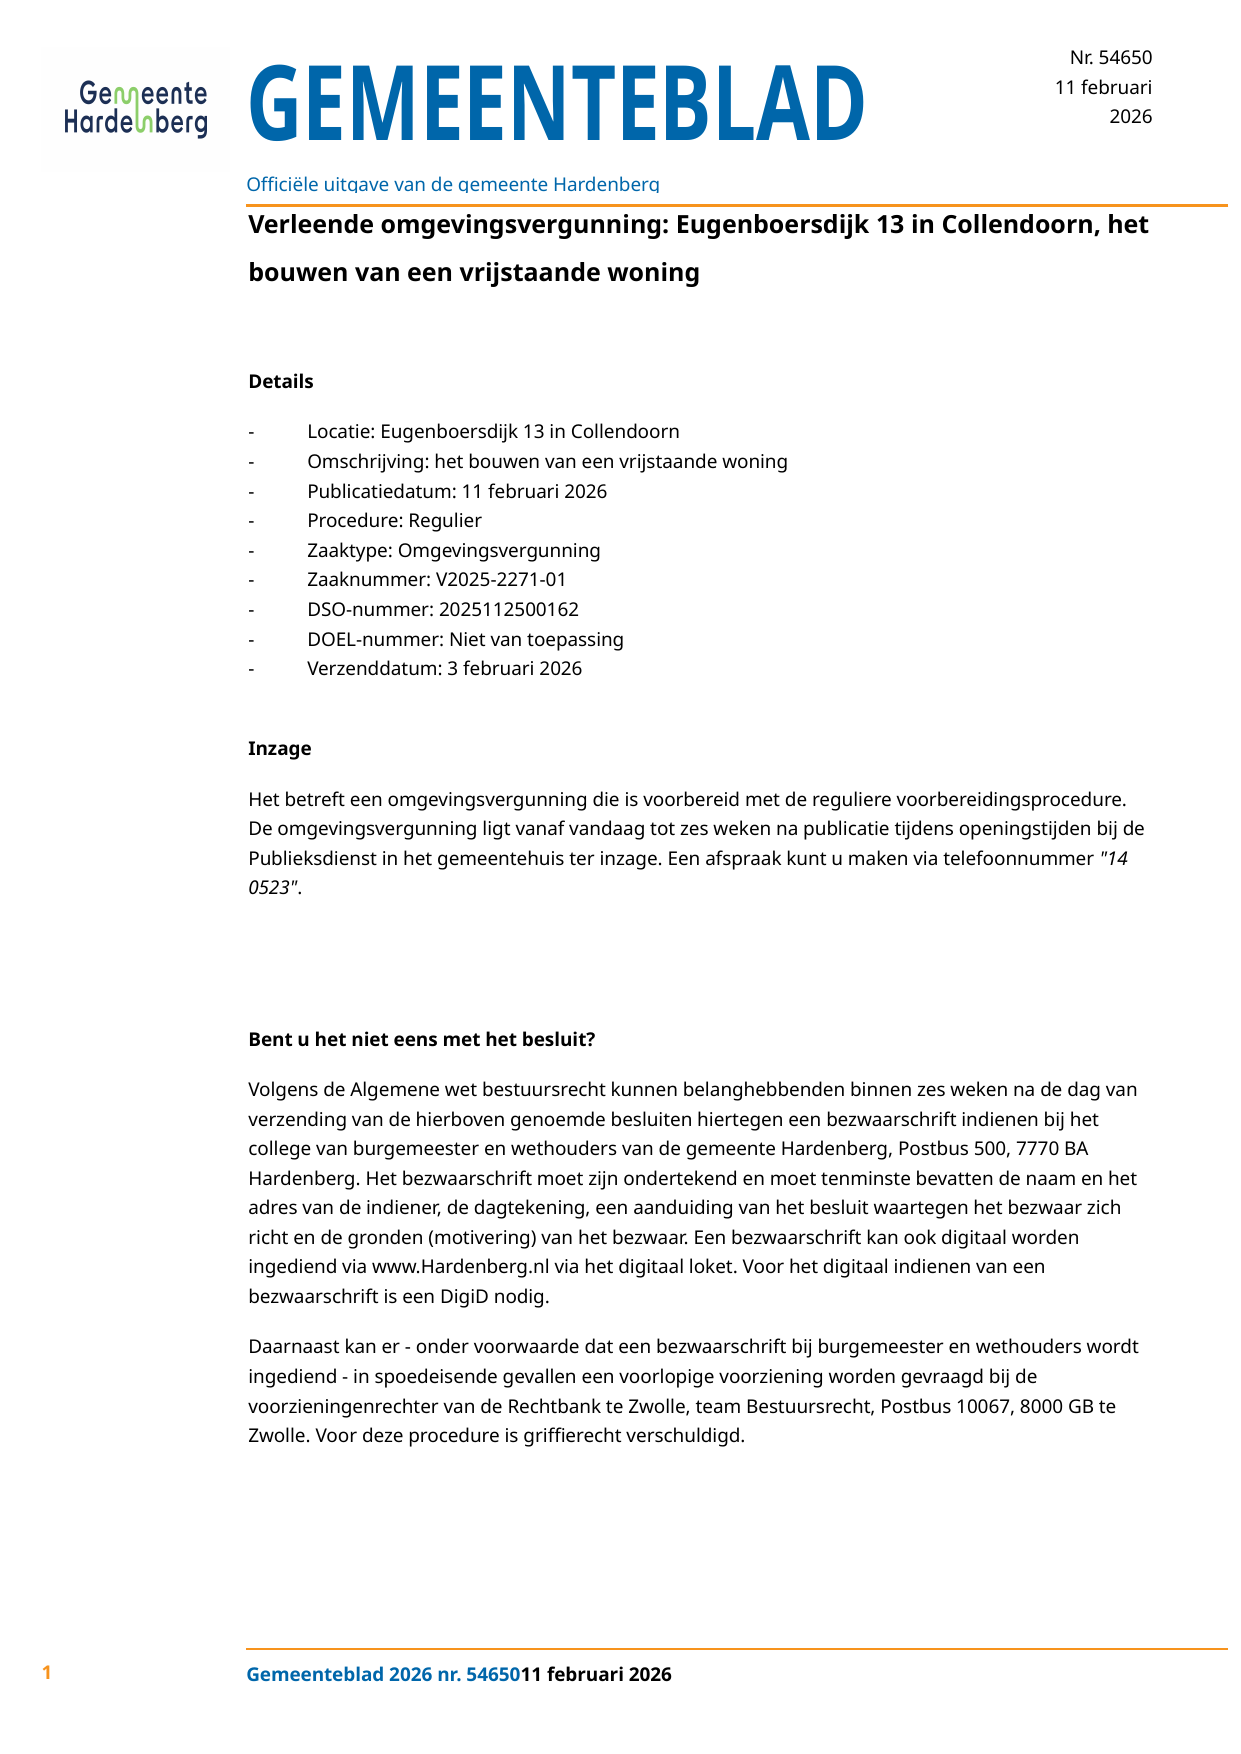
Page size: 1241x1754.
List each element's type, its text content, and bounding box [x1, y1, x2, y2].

list Locatie: Eugenboersdijk 13 in Collendoorn [248, 419, 1152, 444]
list Zaaktype: Omgevingsvergunning [248, 537, 1152, 563]
text Verleende omgevingsvergunning: Eugenboersdijk 13 in Collendoorn, het bouwen van een vrijstaande woning [248, 207, 1152, 288]
list Verzenddatum: 3 februari 2026 [248, 655, 1152, 681]
text Daarnaast kan er - onder voorwaarde dat een bezwaarschrift bij burgemeester en wethouders wordt ingediend - in spoedeisende gevallen een voorlopige voorziening worden gevraagd bij de voorzieningenrechter van de Rechtbank te Zwolle, team Bestuursrecht, Postbus 10067, 8000 GB te Zwolle. Voor deze procedure is griffierecht verschuldigd. [248, 1334, 1152, 1448]
list Procedure: Regulier [248, 507, 1152, 533]
text Bent u het niet eens met het besluit? [248, 1026, 1152, 1052]
picture [41, 47, 231, 172]
text Volgens de Algemene wet bestuursrecht kunnen belanghebbenden binnen zes weken na de dag van verzending van de hierboven genoemde besluiten hiertegen een bezwaarschrift indienen bij het college van burgemeester en wethouders van de gemeente Hardenberg, Postbus 500, 7770 BA Hardenberg. Het bezwaarschrift moet zijn ondertekend en moet tenminste bevatten de naam en het adres van de indiener, de dagtekening, een aanduiding van het besluit waartegen het bezwaar zich richt en de gronden (motivering) van het bezwaar. Een bezwaarschrift kan ook digitaal worden ingediend via www.Hardenberg.nl via het digitaal loket. Voor het digitaal indienen van een bezwaarschrift is een DigiD nodig. [248, 1076, 1152, 1309]
list Publicatiedatum: 11 februari 2026 [248, 478, 1152, 504]
text Het betreft een omgevingsvergunning die is voorbereid met de reguliere voorbereidingsprocedure. De omgevingsvergunning ligt vanaf vandaag tot zes weken na publicatie tijdens openingstijden bij de Publieksdienst in het gemeentehuis ter inzage. Een afspraak kunt u maken via telefoonnummer "14 0523". [248, 786, 1152, 900]
list Zaaknummer: V2025-2271-01 [248, 567, 1152, 592]
list DSO-nummer: 2025112500162 [248, 596, 1152, 622]
text Details [248, 368, 1152, 394]
text Inzage [248, 735, 1152, 761]
list Omschrijving: het bouwen van een vrijstaande woning [248, 448, 1152, 474]
list DOEL-nummer: Niet van toepassing [248, 626, 1152, 652]
